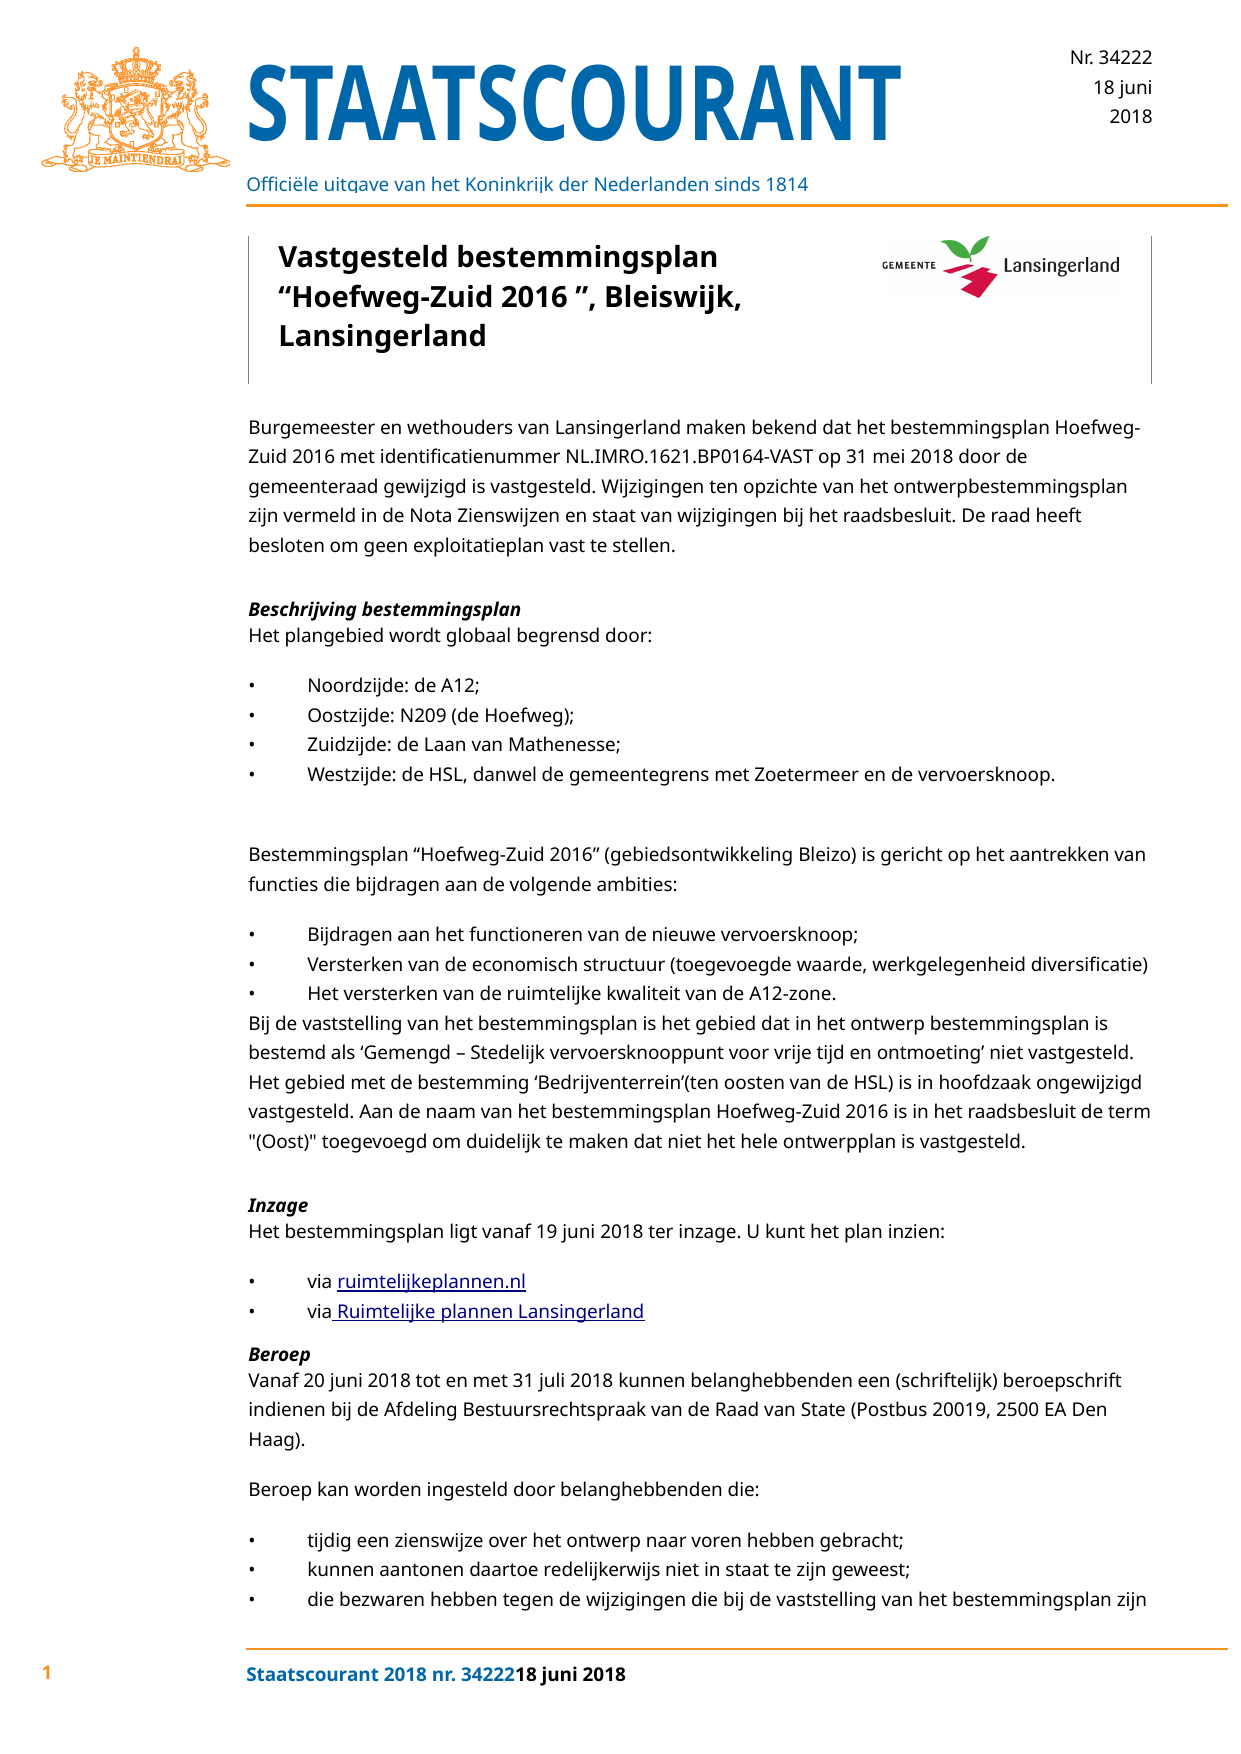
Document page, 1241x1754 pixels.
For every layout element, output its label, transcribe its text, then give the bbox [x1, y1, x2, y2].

text Inzage [248, 1192, 1152, 1218]
text Het plangebied wordt globaal begrensd door: [248, 622, 1152, 648]
text Beroep [248, 1341, 1152, 1367]
list Het versterken van de ruimtelijke kwaliteit van de A12-zone. [248, 980, 1152, 1006]
text Bestemmingsplan “Hoefweg-Zuid 2016” (gebiedsontwikkeling Bleizo) is gericht op het aantrekken van functies die bijdragen aan de volgende ambities: [248, 841, 1152, 896]
table_header [850, 236, 1151, 384]
text Vanaf 20 juni 2018 tot en met 31 juli 2018 kunnen belanghebbenden een (schriftelijk) beroepschrift indienen bij de Afdeling Bestuursrechtspraak van de Raad van State (Postbus 20019, 2500 EA Den Haag). [248, 1367, 1152, 1452]
list die bezwaren hebben tegen de wijzigingen die bij de vaststelling van het bestemmingsplan zijn [248, 1586, 1152, 1612]
text Het bestemmingsplan ligt vanaf 19 juni 2018 ter inzage. U kunt het plan inzien: [248, 1218, 1152, 1244]
text Bij de vaststelling van het bestemmingsplan is het gebied dat in het ontwerp bestemmingsplan is bestemd als ‘Gemengd – Stedelijk vervoersknooppunt voor vrije tijd en ontmoeting’ niet vastgesteld. Het gebied met de bestemming ‘Bedrijventerrein’(ten oosten van de HSL) is in hoofdzaak ongewijzigd vastgesteld. Aan de naam van het bestemmingsplan Hoefweg-Zuid 2016 is in het raadsbesluit de term "(Oost)" toegevoegd om duidelijk te maken dat niet het hele ontwerpplan is vastgesteld. [248, 1010, 1152, 1154]
list via Ruimtelijke plannen Lansingerland [248, 1298, 1152, 1324]
list Westzijde: de HSL, danwel de gemeentegrens met Zoetermeer en de vervoersknoop. [248, 761, 1152, 787]
list via ruimtelijkeplannen.nl [248, 1268, 1152, 1294]
list Versterken van de economisch structuur (toegevoegde waarde, werkgelegenheid diversificatie) [248, 951, 1152, 976]
list Noordzijde: de A12; [248, 672, 1152, 698]
list tijdig een zienswijze over het ontwerp naar voren hebben gebracht; [248, 1527, 1152, 1552]
table_header Vastgesteld bestemmingsplan “Hoefweg-Zuid 2016 ”, Bleiswijk, Lansingerland [249, 236, 850, 384]
list kunnen aantonen daartoe redelijkerwijs niet in staat te zijn geweest; [248, 1556, 1152, 1582]
picture [882, 236, 1119, 298]
picture [41, 47, 231, 172]
list Oostzijde: N209 (de Hoefweg); [248, 702, 1152, 728]
text Beschrijving bestemmingsplan [248, 596, 1152, 622]
text Burgemeester en wethouders van Lansingerland maken bekend dat het bestemmingsplan Hoefweg-Zuid 2016 met identificatienummer NL.IMRO.1621.BP0164-VAST op 31 mei 2018 door de gemeenteraad gewijzigd is vastgesteld. Wijzigingen ten opzichte van het ontwerpbestemmingsplan zijn vermeld in de Nota Zienswijzen en staat van wijzigingen bij het raadsbesluit. De raad heeft besloten om geen exploitatieplan vast te stellen. [248, 414, 1152, 558]
text Beroep kan worden ingesteld door belanghebbenden die: [248, 1476, 1152, 1502]
list Bijdragen aan het functioneren van de nieuwe vervoersknoop; [248, 921, 1152, 947]
list Zuidzijde: de Laan van Mathenesse; [248, 732, 1152, 757]
